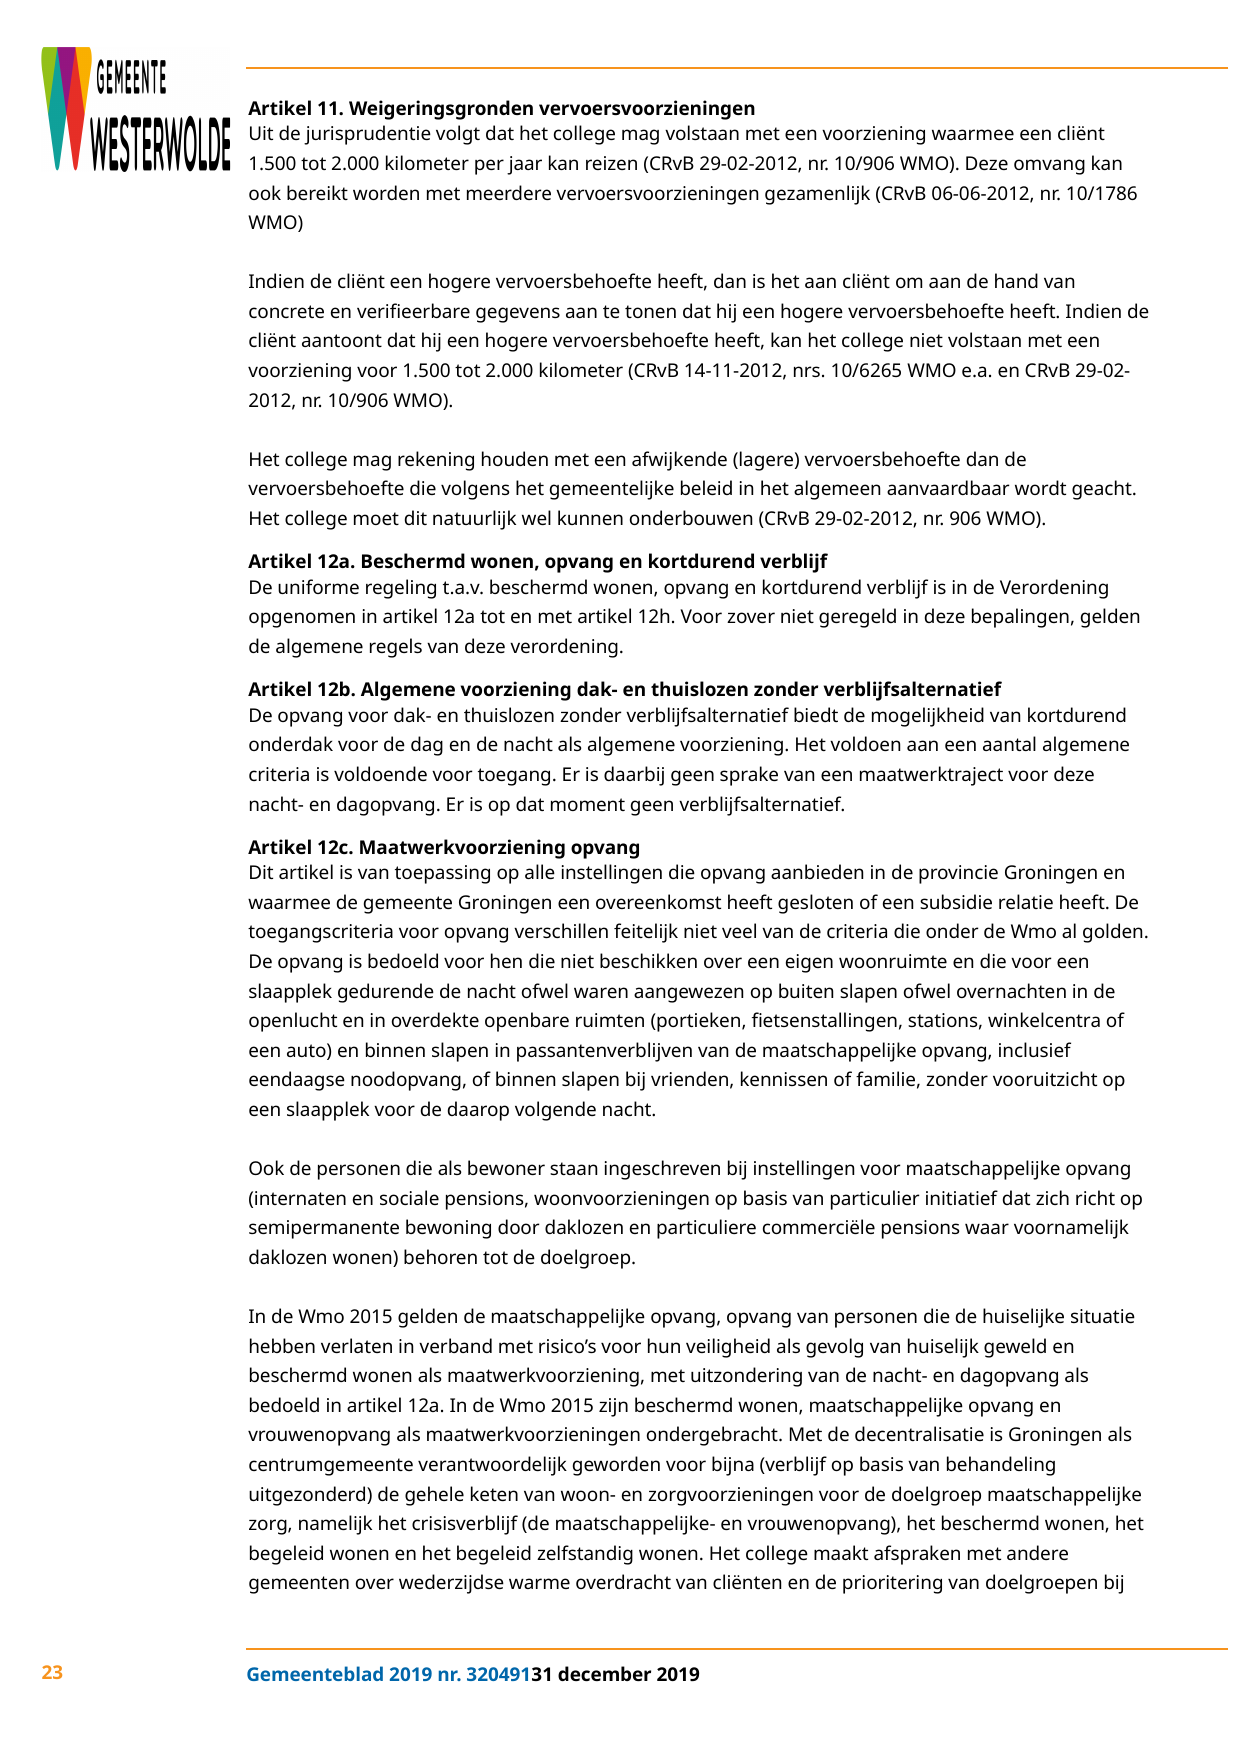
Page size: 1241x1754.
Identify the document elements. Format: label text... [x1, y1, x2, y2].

text Artikel 12c. Maatwerkvoorziening opvang [248, 834, 1152, 859]
text Indien de cliënt een hogere vervoersbehoefte heeft, dan is het aan cliënt om aan de hand van concrete en verifieerbare gegevens aan te tonen dat hij een hogere vervoersbehoefte heeft. Indien de cliënt aantoont dat hij een hogere vervoersbehoefte heeft, kan het college niet volstaan met een voorziening voor 1.500 tot 2.000 kilometer (CRvB 14-11-2012, nrs. 10/6265 WMO e.a. en CRvB 29-02-2012, nr. 10/906 WMO). [248, 268, 1152, 412]
text In de Wmo 2015 gelden de maatschappelijke opvang, opvang van personen die de huiselijke situatie hebben verlaten in verband met risico’s voor hun veiligheid als gevolg van huiselijk geweld en beschermd wonen als maatwerkvoorziening, met uitzondering van de nacht- en dagopvang als bedoeld in artikel 12a. In de Wmo 2015 zijn beschermd wonen, maatschappelijke opvang en vrouwenopvang als maatwerkvoorzieningen ondergebracht. Met de decentralisatie is Groningen als centrumgemeente verantwoordelijk geworden voor bijna (verblijf op basis van behandeling uitgezonderd) de gehele keten van woon- en zorgvoorzieningen voor de doelgroep maatschappelijke zorg, namelijk het crisisverblijf (de maatschappelijke- en vrouwenopvang), het beschermd wonen, het begeleid wonen en het begeleid zelfstandig wonen. Het college maakt afspraken met andere gemeenten over wederzijdse warme overdracht van cliënten en de prioritering van doelgroepen bij [248, 1303, 1152, 1595]
text De uniforme regeling t.a.v. beschermd wonen, opvang en kortdurend verblijf is in de Verordening opgenomen in artikel 12a tot en met artikel 12h. Voor zover niet geregeld in deze bepalingen, gelden de algemene regels van deze verordening. [248, 574, 1152, 659]
text Artikel 12b. Algemene voorziening dak- en thuislozen zonder verblijfsalternatief [248, 676, 1152, 702]
text Ook de personen die als bewoner staan ingeschreven bij instellingen voor maatschappelijke opvang (internaten en sociale pensions, woonvoorzieningen op basis van particulier initiatief dat zich richt op semipermanente bewoning door daklozen en particuliere commerciële pensions waar voornamelijk daklozen wonen) behoren tot de doelgroep. [248, 1155, 1152, 1270]
text Het college mag rekening houden met een afwijkende (lagere) vervoersbehoefte dan de vervoersbehoefte die volgens het gemeentelijke beleid in het algemeen aanvaardbaar wordt geacht. Het college moet dit natuurlijk wel kunnen onderbouwen (CRvB 29-02-2012, nr. 906 WMO). [248, 446, 1152, 531]
text De opvang voor dak- en thuislozen zonder verblijfsalternatief biedt de mogelijkheid van kortdurend onderdak voor de dag en de nacht als algemene voorziening. Het voldoen aan een aantal algemene criteria is voldoende voor toegang. Er is daarbij geen sprake van een maatwerktraject voor deze nacht- en dagopvang. Er is op dat moment geen verblijfsalternatief. [248, 702, 1152, 816]
text Artikel 11. Weigeringsgronden vervoersvoorzieningen [248, 95, 1152, 121]
picture [41, 47, 231, 172]
text Dit artikel is van toepassing op alle instellingen die opvang aanbieden in de provincie Groningen en waarmee de gemeente Groningen een overeenkomst heeft gesloten of een subsidie relatie heeft. De toegangscriteria voor opvang verschillen feitelijk niet veel van de criteria die onder de Wmo al golden. De opvang is bedoeld voor hen die niet beschikken over een eigen woonruimte en die voor een slaapplek gedurende de nacht ofwel waren aangewezen op buiten slapen ofwel overnachten in de openlucht en in overdekte openbare ruimten (portieken, fietsenstallingen, stations, winkelcentra of een auto) en binnen slapen in passantenverblijven van de maatschappelijke opvang, inclusief eendaagse noodopvang, of binnen slapen bij vrienden, kennissen of familie, zonder vooruitzicht op een slaapplek voor de daarop volgende nacht. [248, 859, 1152, 1122]
text Uit de jurisprudentie volgt dat het college mag volstaan met een voorziening waarmee een cliënt 1.500 tot 2.000 kilometer per jaar kan reizen (CRvB 29-02-2012, nr. 10/906 WMO). Deze omvang kan ook bereikt worden met meerdere vervoersvoorzieningen gezamenlijk (CRvB 06-06-2012, nr. 10/1786 WMO) [248, 121, 1152, 235]
text Artikel 12a. Beschermd wonen, opvang en kortdurend verblijf [248, 548, 1152, 574]
